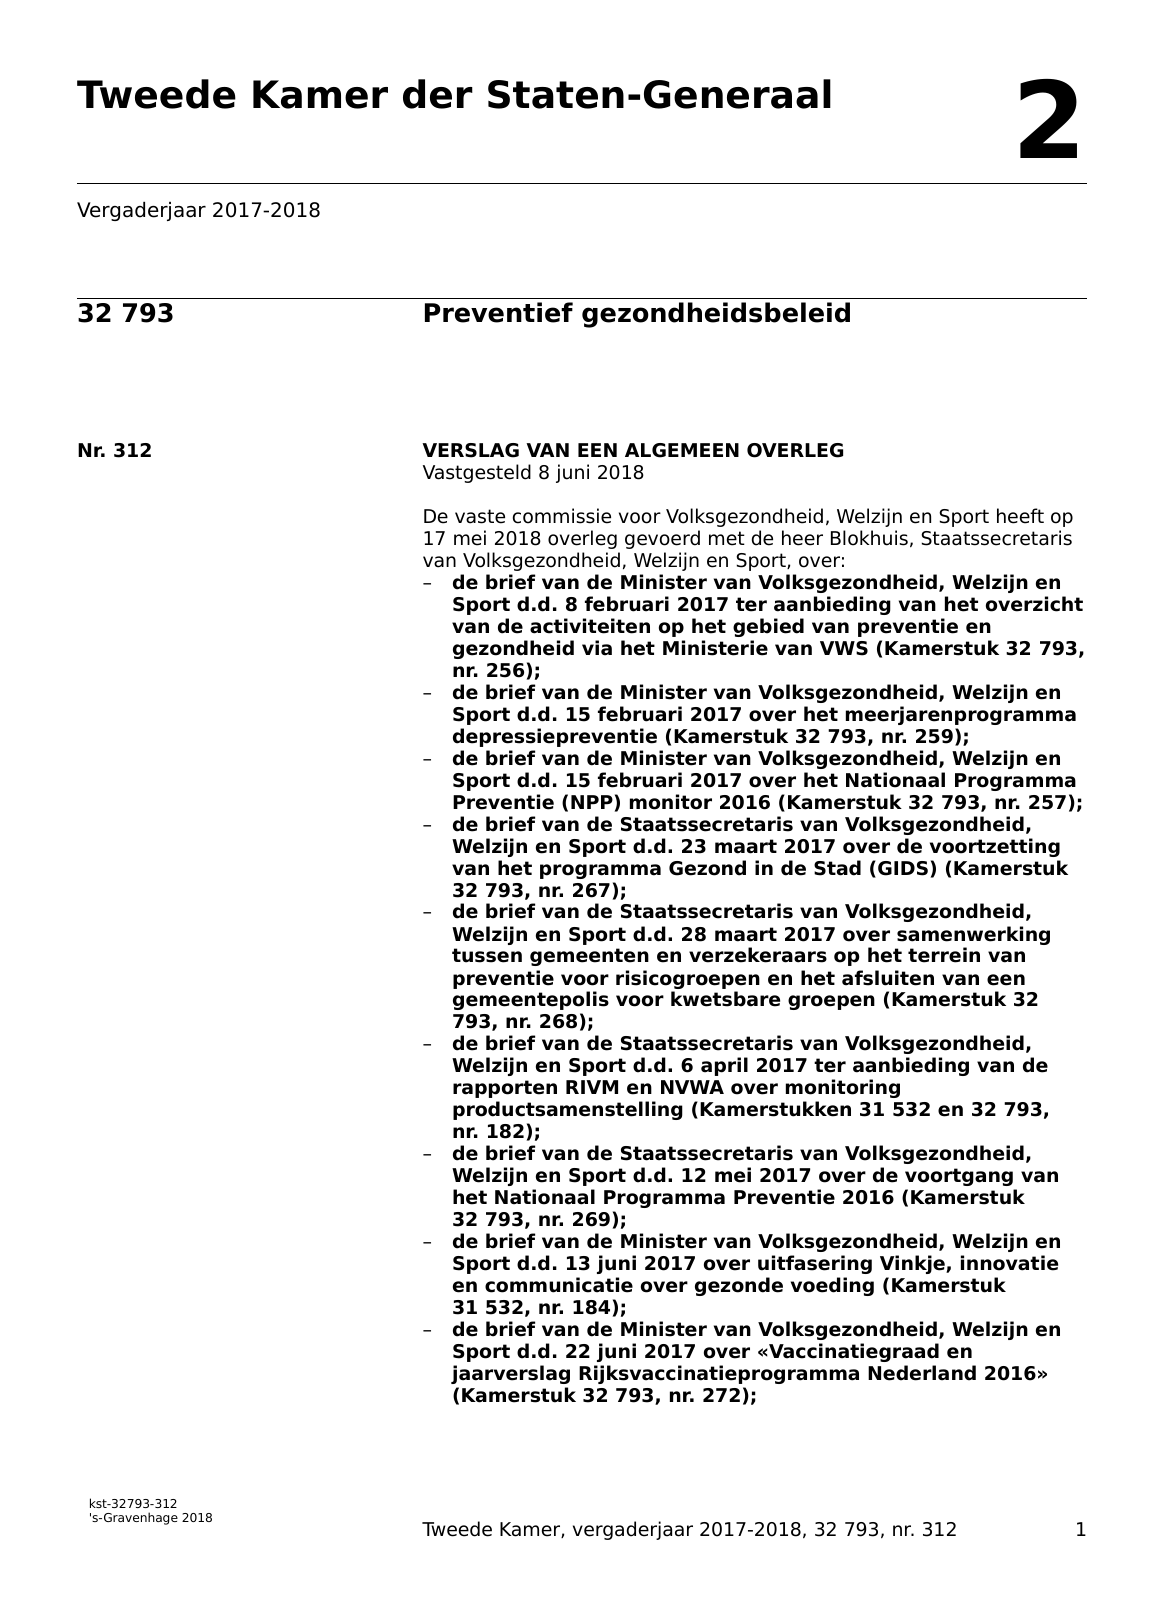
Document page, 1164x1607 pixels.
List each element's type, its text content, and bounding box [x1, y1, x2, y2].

text De vaste commissie voor Volksgezondheid, Welzijn en Sport heeft op 17 mei 2018 overleg gevoerd met de heer Blokhuis, Staatssecretaris van Volksgezondheid, Welzijn en Sport, over: [422, 506, 1087, 572]
text – de brief van de Staatssecretaris van Volksgezondheid, Welzijn en Sport d.d. 23 maart 2017 over de voortzetting van het programma Gezond in de Stad (GIDS) (Kamerstuk 32 793, nr. 267); [422, 813, 1087, 901]
text – de brief van de Staatssecretaris van Volksgezondheid, Welzijn en Sport d.d. 6 april 2017 ter aanbieding van de rapporten RIVM en NVWA over monitoring productsamenstelling (Kamerstukken 31 532 en 32 793, nr. 182); [422, 1033, 1087, 1143]
text – de brief van de Minister van Volksgezondheid, Welzijn en Sport d.d. 15 februari 2017 over het Nationaal Programma Preventie (NPP) monitor 2016 (Kamerstuk 32 793, nr. 257); [422, 748, 1087, 813]
text Vastgesteld 8 juni 2018 [422, 462, 1087, 484]
text – de brief van de Minister van Volksgezondheid, Welzijn en Sport d.d. 15 februari 2017 over het meerjarenprogramma depressiepreventie (Kamerstuk 32 793, nr. 259); [422, 682, 1087, 748]
text – de brief van de Staatssecretaris van Volksgezondheid, Welzijn en Sport d.d. 12 mei 2017 over de voortgang van het Nationaal Programma Preventie 2016 (Kamerstuk 32 793, nr. 269); [422, 1143, 1087, 1231]
text – de brief van de Minister van Volksgezondheid, Welzijn en Sport d.d. 22 juni 2017 over «Vaccinatiegraad en jaarverslag Rijksvaccinatieprogramma Nederland 2016» (Kamerstuk 32 793, nr. 272); [422, 1319, 1087, 1407]
subtitle Nr. 312 VERSLAG VAN EEN ALGEMEEN OVERLEG [77, 440, 1087, 462]
table_cell Vergaderjaar 2017-2018 [77, 184, 1087, 298]
text 's-Gravenhage 2018 [88, 1511, 323, 1525]
subtitle 32 793 Preventief gezondheidsbeleid [77, 299, 1087, 329]
table_header Tweede Kamer der Staten-Generaal [77, 59, 886, 183]
text – de brief van de Minister van Volksgezondheid, Welzijn en Sport d.d. 8 februari 2017 ter aanbieding van het overzicht van de activiteiten op het gebied van preventie en gezondheid via het Ministerie van VWS (Kamerstuk 32 793, nr. 256); [422, 572, 1087, 682]
table_header 2 [886, 59, 1087, 183]
text – de brief van de Minister van Volksgezondheid, Welzijn en Sport d.d. 13 juni 2017 over uitfasering Vinkje, innovatie en communicatie over gezonde voeding (Kamerstuk 31 532, nr. 184); [422, 1231, 1087, 1319]
text – de brief van de Staatssecretaris van Volksgezondheid, Welzijn en Sport d.d. 28 maart 2017 over samenwerking tussen gemeenten en verzekeraars op het terrein van preventie voor risicogroepen en het afsluiten van een gemeentepolis voor kwetsbare groepen (Kamerstuk 32 793, nr. 268); [422, 901, 1087, 1033]
text kst-32793-312 [88, 1497, 323, 1511]
